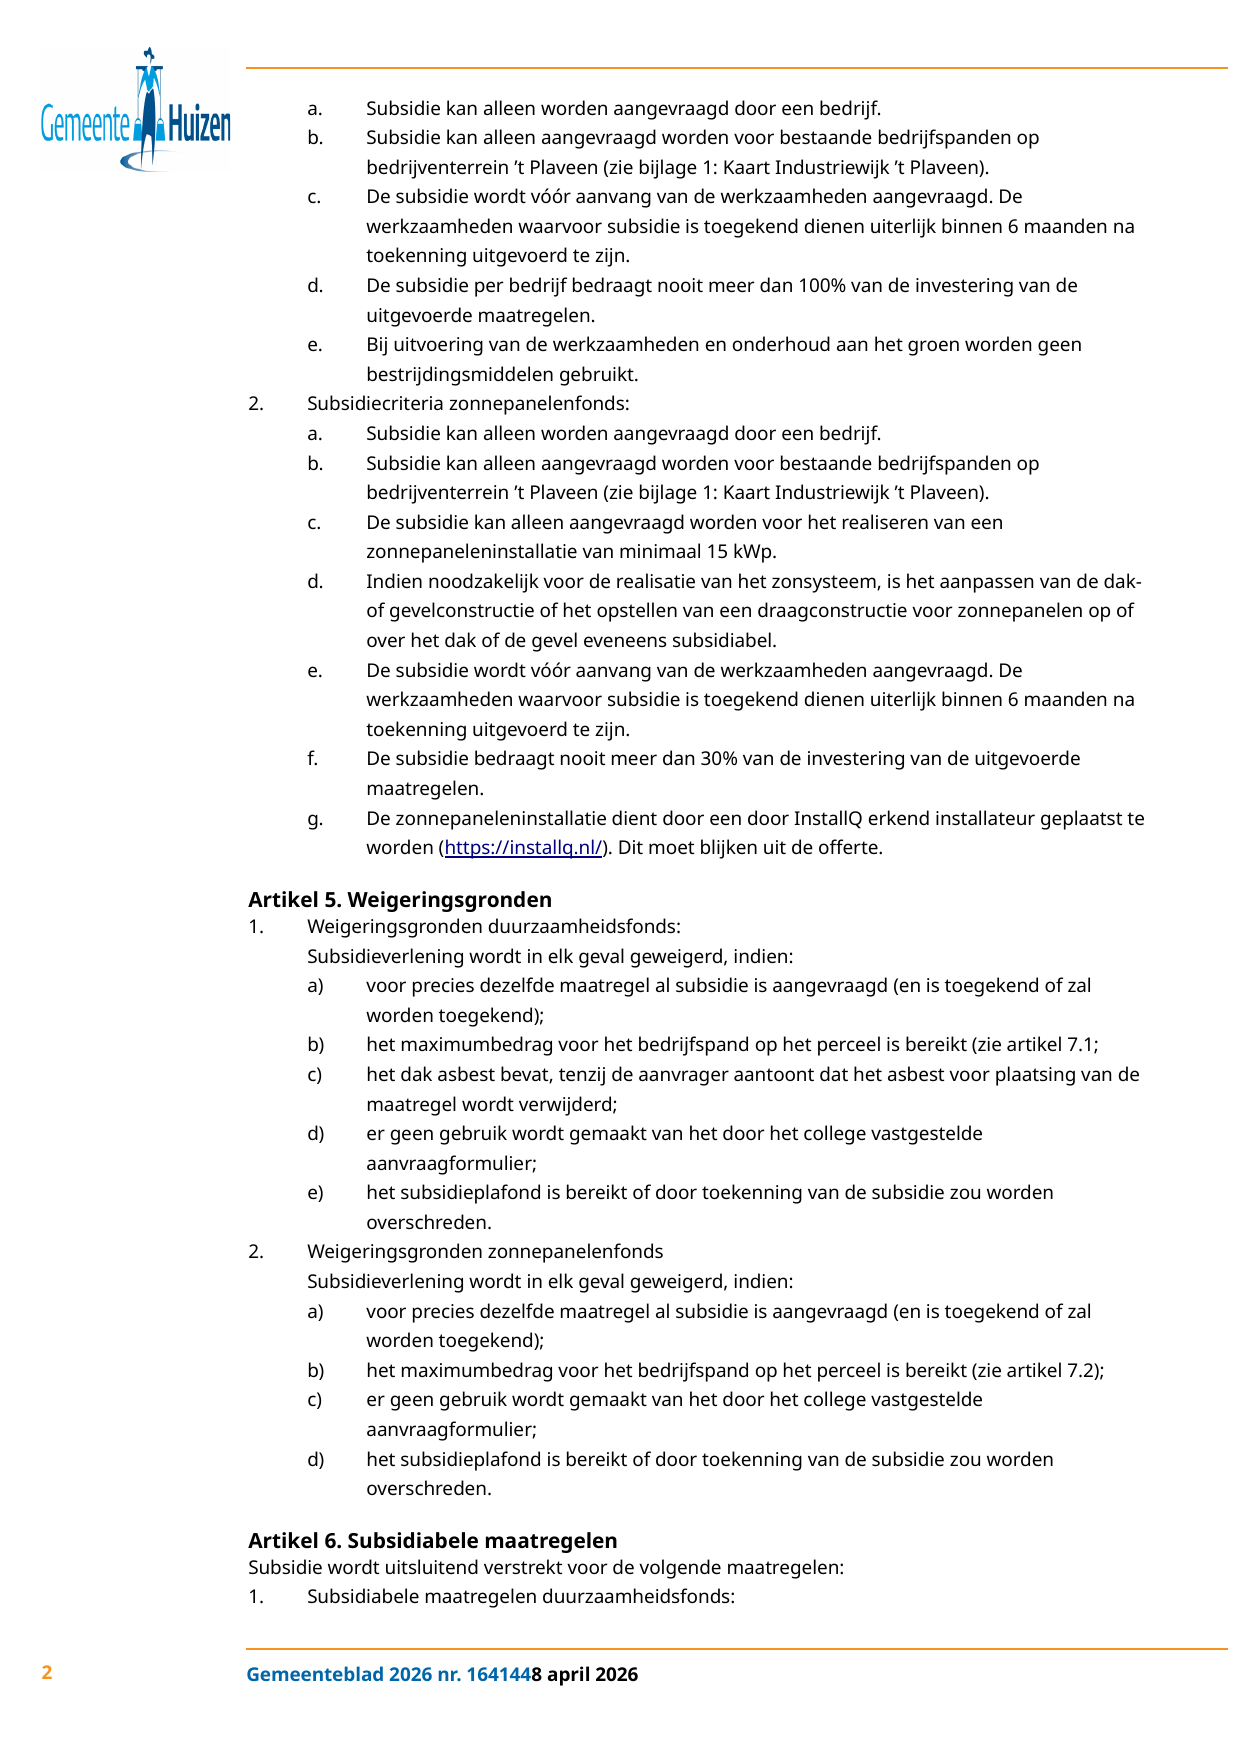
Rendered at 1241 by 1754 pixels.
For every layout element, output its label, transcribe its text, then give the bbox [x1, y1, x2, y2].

list het subsidieplafond is bereikt of door toekenning van de subsidie zou worden overschreden. [307, 1446, 1152, 1501]
list het subsidieplafond is bereikt of door toekenning van de subsidie zou worden overschreden. [307, 1179, 1152, 1235]
list Subsidiecriteria zonnepanelenfonds: [248, 391, 1152, 416]
list De zonnepaneleninstallatie dient door een door InstallQ erkend installateur geplaatst te worden (https://installq.nl/). Dit moet blijken uit de offerte. [307, 805, 1152, 860]
list Subsidieverlening wordt in elk geval geweigerd, indien: [248, 1268, 1152, 1294]
list Subsidieverlening wordt in elk geval geweigerd, indien: [248, 943, 1152, 968]
list Subsidie kan alleen worden aangevraagd door een bedrijf. [307, 420, 1152, 446]
list De subsidie kan alleen aangevraagd worden voor het realiseren van een zonnepaneleninstallatie van minimaal 15 kWp. [307, 509, 1152, 564]
list er geen gebruik wordt gemaakt van het door het college vastgestelde aanvraagformulier; [307, 1387, 1152, 1442]
list het maximumbedrag voor het bedrijfspand op het perceel is bereikt (zie artikel 7.1; [307, 1032, 1152, 1057]
list het maximumbedrag voor het bedrijfspand op het perceel is bereikt (zie artikel 7.2); [307, 1357, 1152, 1383]
list Indien noodzakelijk voor de realisatie van het zonsysteem, is het aanpassen van de dak- of gevelconstructie of het opstellen van een draagconstructie voor zonnepanelen op of over het dak of de gevel eveneens subsidiabel. [307, 568, 1152, 653]
list De subsidie wordt vóór aanvang van de werkzaamheden aangevraagd. De werkzaamheden waarvoor subsidie is toegekend dienen uiterlijk binnen 6 maanden na toekenning uitgevoerd te zijn. [307, 183, 1152, 268]
text Artikel 6. Subsidiabele maatregelen [248, 1526, 1152, 1554]
list Weigeringsgronden zonnepanelenfonds [248, 1239, 1152, 1264]
list het dak asbest bevat, tenzij de aanvrager aantoont dat het asbest voor plaatsing van de maatregel wordt verwijderd; [307, 1061, 1152, 1116]
list De subsidie bedraagt nooit meer dan 30% van de investering van de uitgevoerde maatregelen. [307, 746, 1152, 801]
list Subsidiabele maatregelen duurzaamheidsfonds: [248, 1584, 1152, 1609]
list De subsidie per bedrijf bedraagt nooit meer dan 100% van de investering van de uitgevoerde maatregelen. [307, 272, 1152, 328]
text Artikel 5. Weigeringsgronden [248, 885, 1152, 913]
list De subsidie wordt vóór aanvang van de werkzaamheden aangevraagd. De werkzaamheden waarvoor subsidie is toegekend dienen uiterlijk binnen 6 maanden na toekenning uitgevoerd te zijn. [307, 657, 1152, 742]
list Subsidie kan alleen aangevraagd worden voor bestaande bedrijfspanden op bedrijventerrein ’t Plaveen (zie bijlage 1: Kaart Industriewijk ’t Plaveen). [307, 124, 1152, 180]
picture [41, 47, 231, 172]
list Subsidie kan alleen worden aangevraagd door een bedrijf. [307, 95, 1152, 121]
text Subsidie wordt uitsluitend verstrekt voor de volgende maatregelen: [248, 1554, 1152, 1580]
list voor precies dezelfde maatregel al subsidie is aangevraagd (en is toegekend of zal worden toegekend); [307, 1298, 1152, 1353]
list er geen gebruik wordt gemaakt van het door het college vastgestelde aanvraagformulier; [307, 1120, 1152, 1176]
list Weigeringsgronden duurzaamheidsfonds: [248, 913, 1152, 939]
list voor precies dezelfde maatregel al subsidie is aangevraagd (en is toegekend of zal worden toegekend); [307, 972, 1152, 1028]
list Subsidie kan alleen aangevraagd worden voor bestaande bedrijfspanden op bedrijventerrein ’t Plaveen (zie bijlage 1: Kaart Industriewijk ’t Plaveen). [307, 450, 1152, 505]
list Bij uitvoering van de werkzaamheden en onderhoud aan het groen worden geen bestrijdingsmiddelen gebruikt. [307, 331, 1152, 387]
